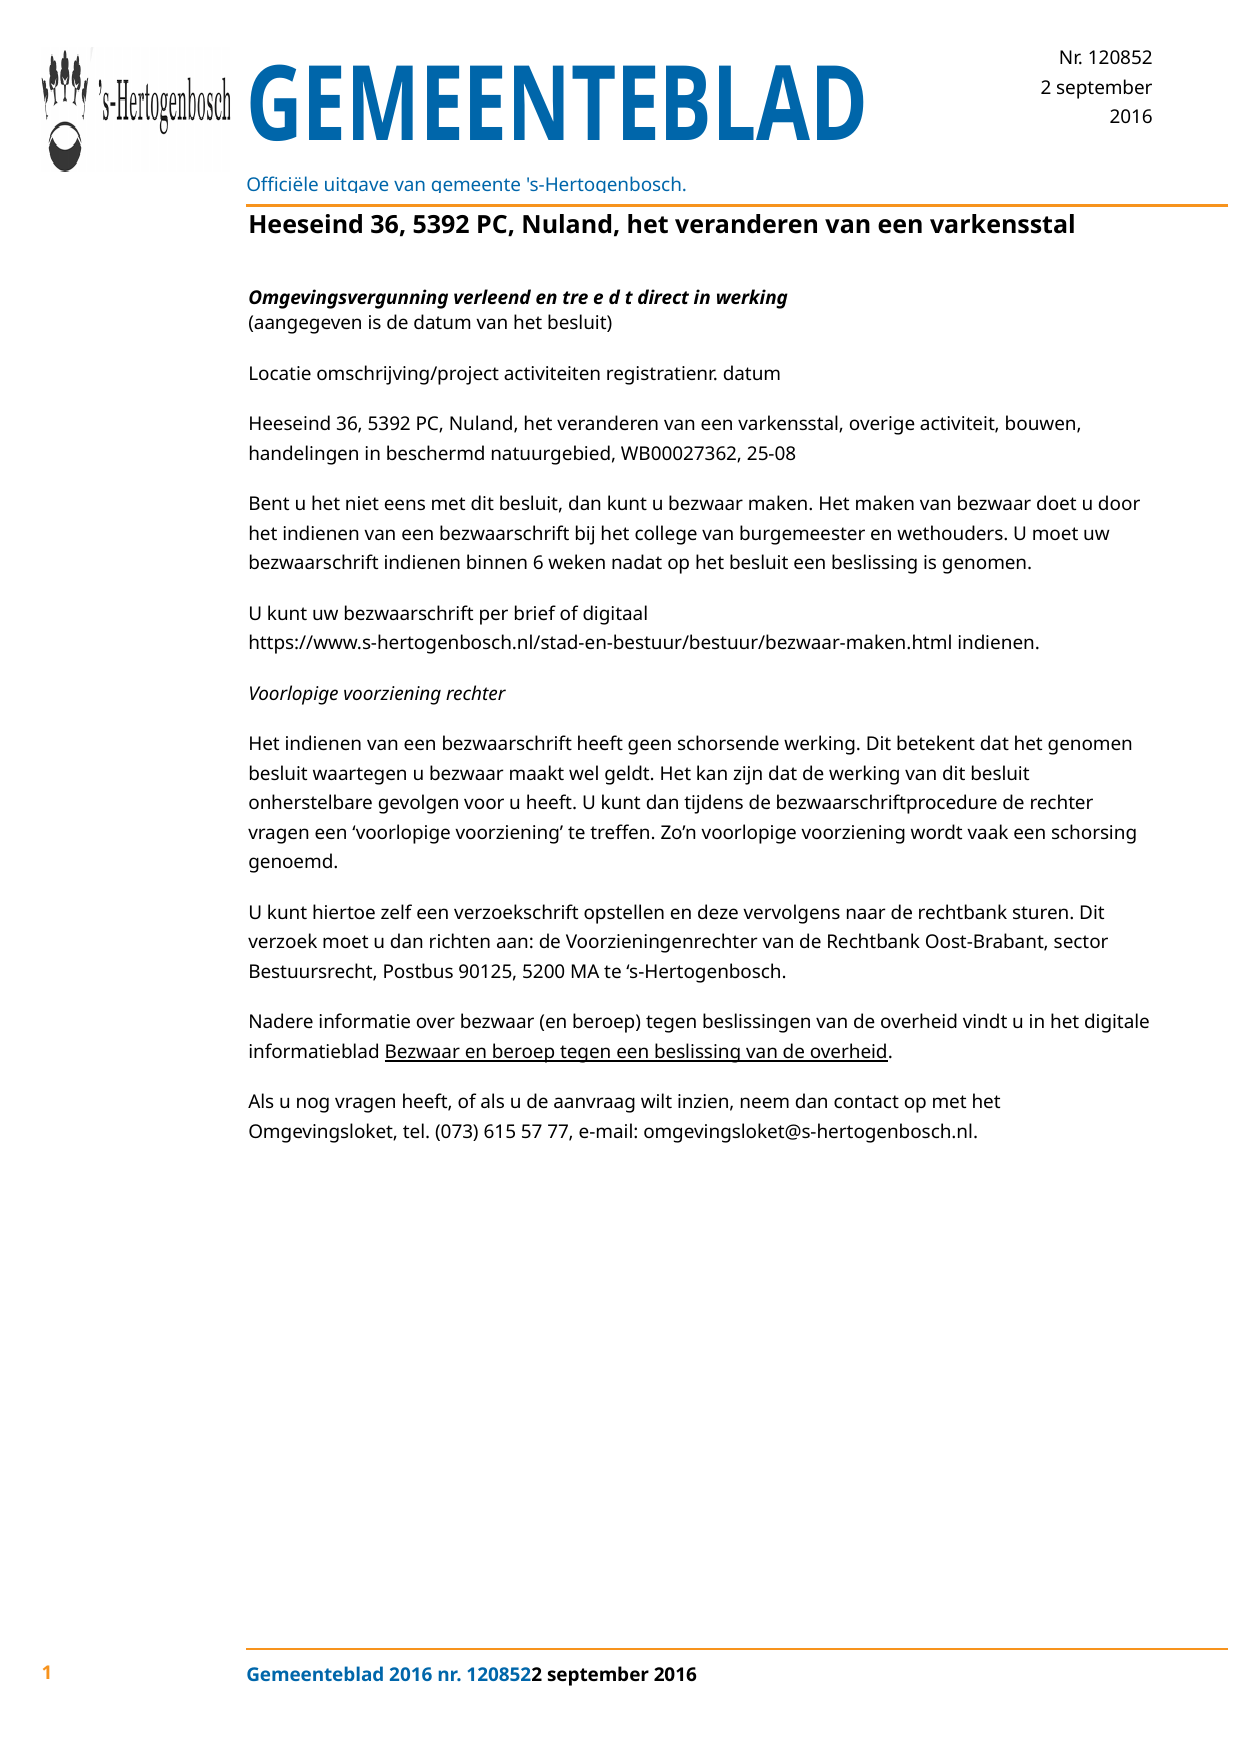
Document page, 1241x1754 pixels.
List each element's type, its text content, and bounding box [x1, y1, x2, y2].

text U kunt uw bezwaarschrift per brief of digitaal https://www.s-hertogenbosch.nl/stad-en-bestuur/bestuur/bezwaar-maken.html indienen. [248, 600, 1152, 655]
text Locatie omschrijving/project activiteiten registratienr. datum [248, 360, 1152, 386]
text Als u nog vragen heeft, of als u de aanvraag wilt inzien, neem dan contact op met het Omgevingsloket, tel. (073) 615 57 77, e-mail: omgevingsloket@s-hertogenbosch.nl. [248, 1089, 1152, 1144]
text Heeseind 36, 5392 PC, Nuland, het veranderen van een varkensstal, overige activiteit, bouwen, handelingen in beschermd natuurgebied, WB00027362, 25-08 [248, 410, 1152, 466]
text U kunt hiertoe zelf een verzoekschrift opstellen en deze vervolgens naar de rechtbank sturen. Dit verzoek moet u dan richten aan: de Voorzieningenrechter van de Rechtbank Oost-Brabant, sector Bestuursrecht, Postbus 90125, 5200 MA te ‘s-Hertogenbosch. [248, 899, 1152, 984]
text Omgevingsvergunning verleend en tre e d t direct in werking [248, 284, 1152, 309]
text Heeseind 36, 5392 PC, Nuland, het veranderen van een varkensstal [248, 207, 1152, 241]
text Bent u het niet eens met dit besluit, dan kunt u bezwaar maken. Het maken van bezwaar doet u door het indienen van een bezwaarschrift bij het college van burgemeester en wethouders. U moet uw bezwaarschrift indienen binnen 6 weken nadat op het besluit een beslissing is genomen. [248, 490, 1152, 575]
text Het indienen van een bezwaarschrift heeft geen schorsende werking. Dit betekent dat het genomen besluit waartegen u bezwaar maakt wel geldt. Het kan zijn dat de werking van dit besluit onherstelbare gevolgen voor u heeft. U kunt dan tijdens de bezwaarschriftprocedure de rechter vragen een ‘voorlopige voorziening’ te treffen. Zo’n voorlopige voorziening wordt vaak een schorsing genoemd. [248, 730, 1152, 874]
text Nadere informatie over bezwaar (en beroep) tegen beslissingen van de overheid vindt u in het digitale informatieblad Bezwaar en beroep tegen een beslissing van de overheid. [248, 1009, 1152, 1064]
picture [41, 47, 231, 172]
text (aangegeven is de datum van het besluit) [248, 309, 1152, 335]
text Voorlopige voorziening rechter [248, 680, 1152, 706]
